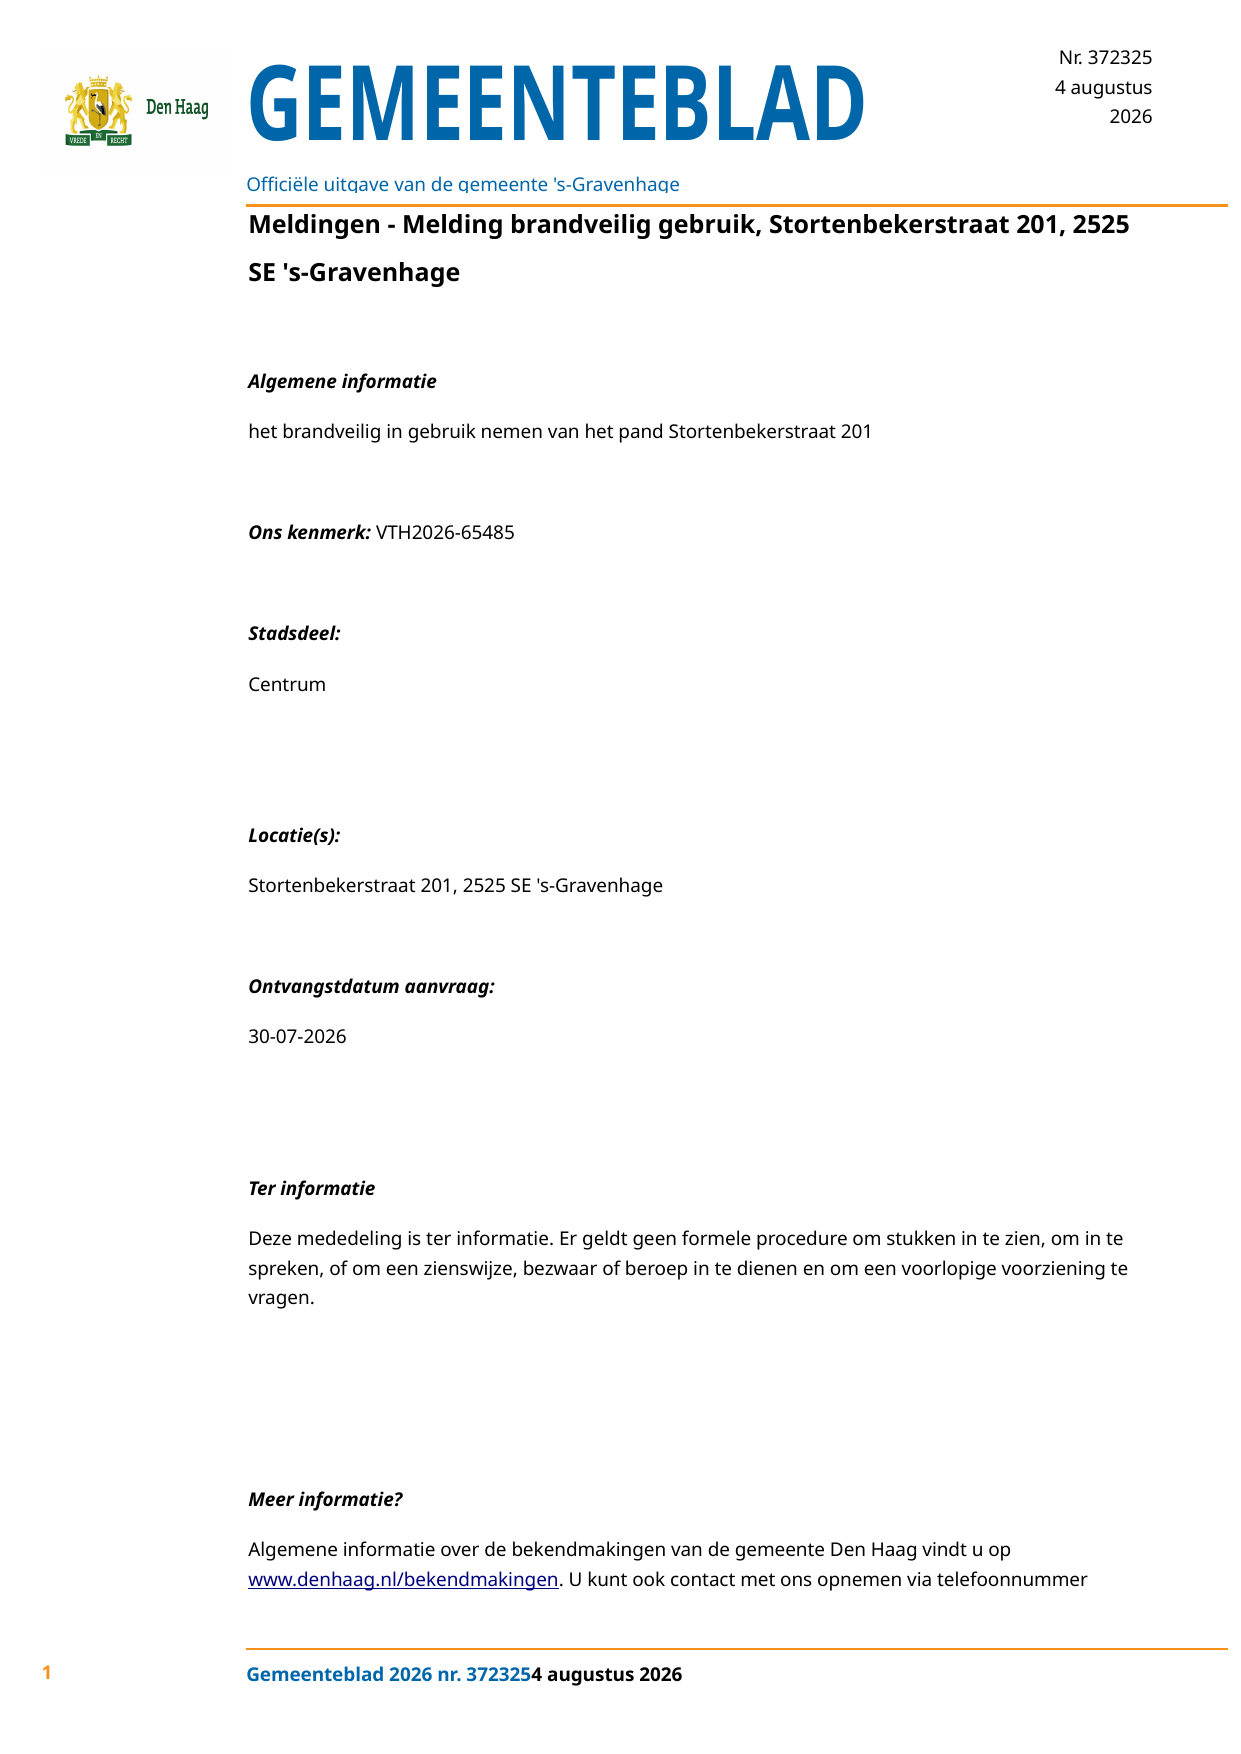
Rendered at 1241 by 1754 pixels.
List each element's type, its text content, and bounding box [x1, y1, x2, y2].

text Ontvangstdatum aanvraag: [248, 973, 1152, 999]
text het brandveilig in gebruik nemen van het pand Stortenbekerstraat 201 [248, 419, 1152, 444]
text Deze mededeling is ter informatie. Er geldt geen formele procedure om stukken in te zien, om in te spreken, of om een zienswijze, bezwaar of beroep in te dienen en om een voorlopige voorziening te vragen. [248, 1225, 1152, 1310]
text Algemene informatie over de bekendmakingen van de gemeente Den Haag vindt u op www.denhaag.nl/bekendmakingen. U kunt ook contact met ons opnemen via telefoonnummer [248, 1537, 1152, 1592]
text Algemene informatie [248, 368, 1152, 394]
text Stortenbekerstraat 201, 2525 SE 's-Gravenhage [248, 872, 1152, 898]
text Meer informatie? [248, 1486, 1152, 1512]
text Stadsdeel: [248, 620, 1152, 646]
text Ter informatie [248, 1175, 1152, 1201]
text Meldingen - Melding brandveilig gebruik, Stortenbekerstraat 201, 2525 SE 's-Gravenhage [248, 207, 1152, 288]
picture [41, 47, 231, 172]
text Ons kenmerk: VTH2026-65485 [248, 519, 1152, 545]
text Locatie(s): [248, 822, 1152, 848]
text Centrum [248, 671, 1152, 697]
text 30-07-2026 [248, 1024, 1152, 1049]
